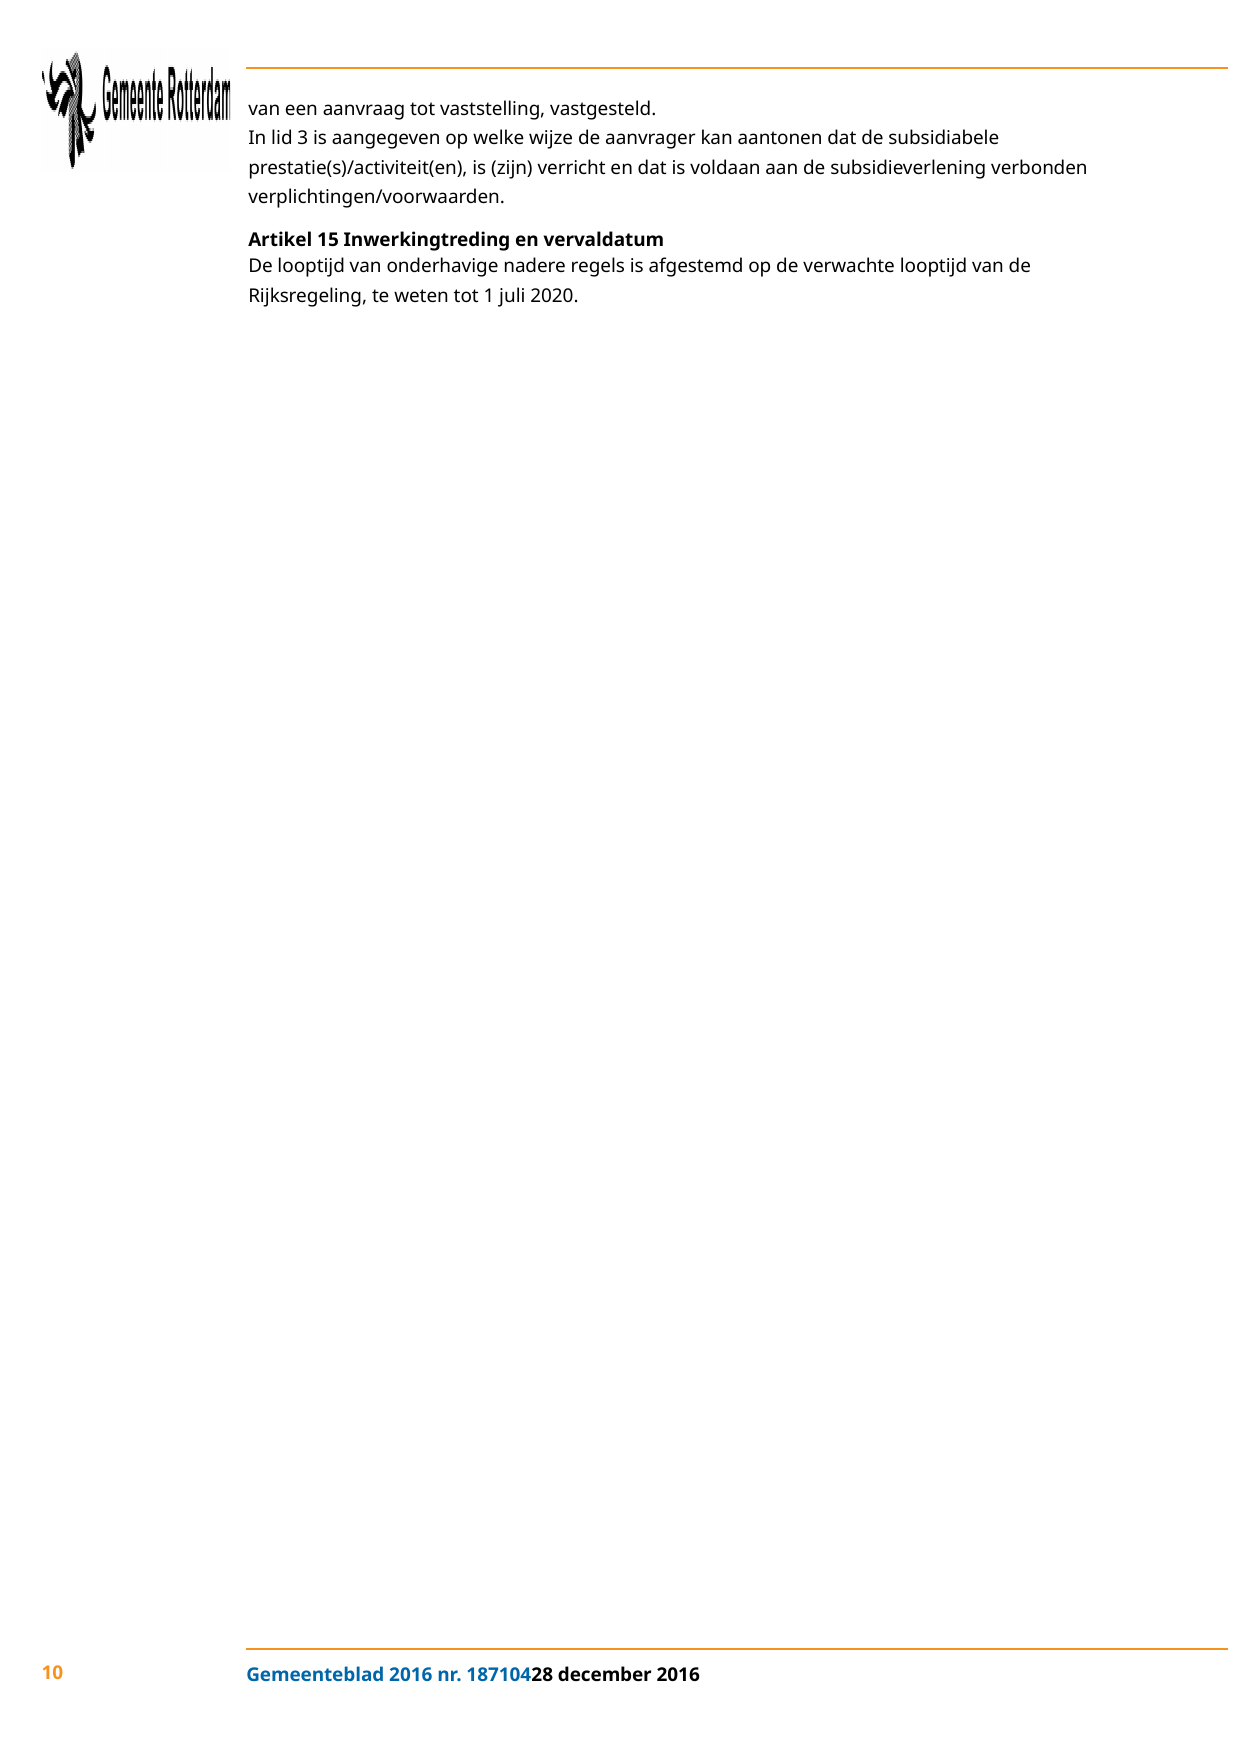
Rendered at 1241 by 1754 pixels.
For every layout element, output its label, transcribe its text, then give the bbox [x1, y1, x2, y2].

text De looptijd van onderhavige nadere regels is afgestemd op de verwachte looptijd van de Rijksregeling, te weten tot 1 juli 2020. [248, 252, 1152, 308]
text Artikel 15 Inwerkingtreding en vervaldatum [248, 227, 1152, 252]
text In lid 3 is aangegeven op welke wijze de aanvrager kan aantonen dat de subsidiabele prestatie(s)/activiteit(en), is (zijn) verricht en dat is voldaan aan de subsidieverlening verbonden verplichtingen/voorwaarden. [248, 124, 1152, 209]
text van een aanvraag tot vaststelling, vastgesteld. [248, 95, 1152, 121]
picture [41, 47, 231, 172]
